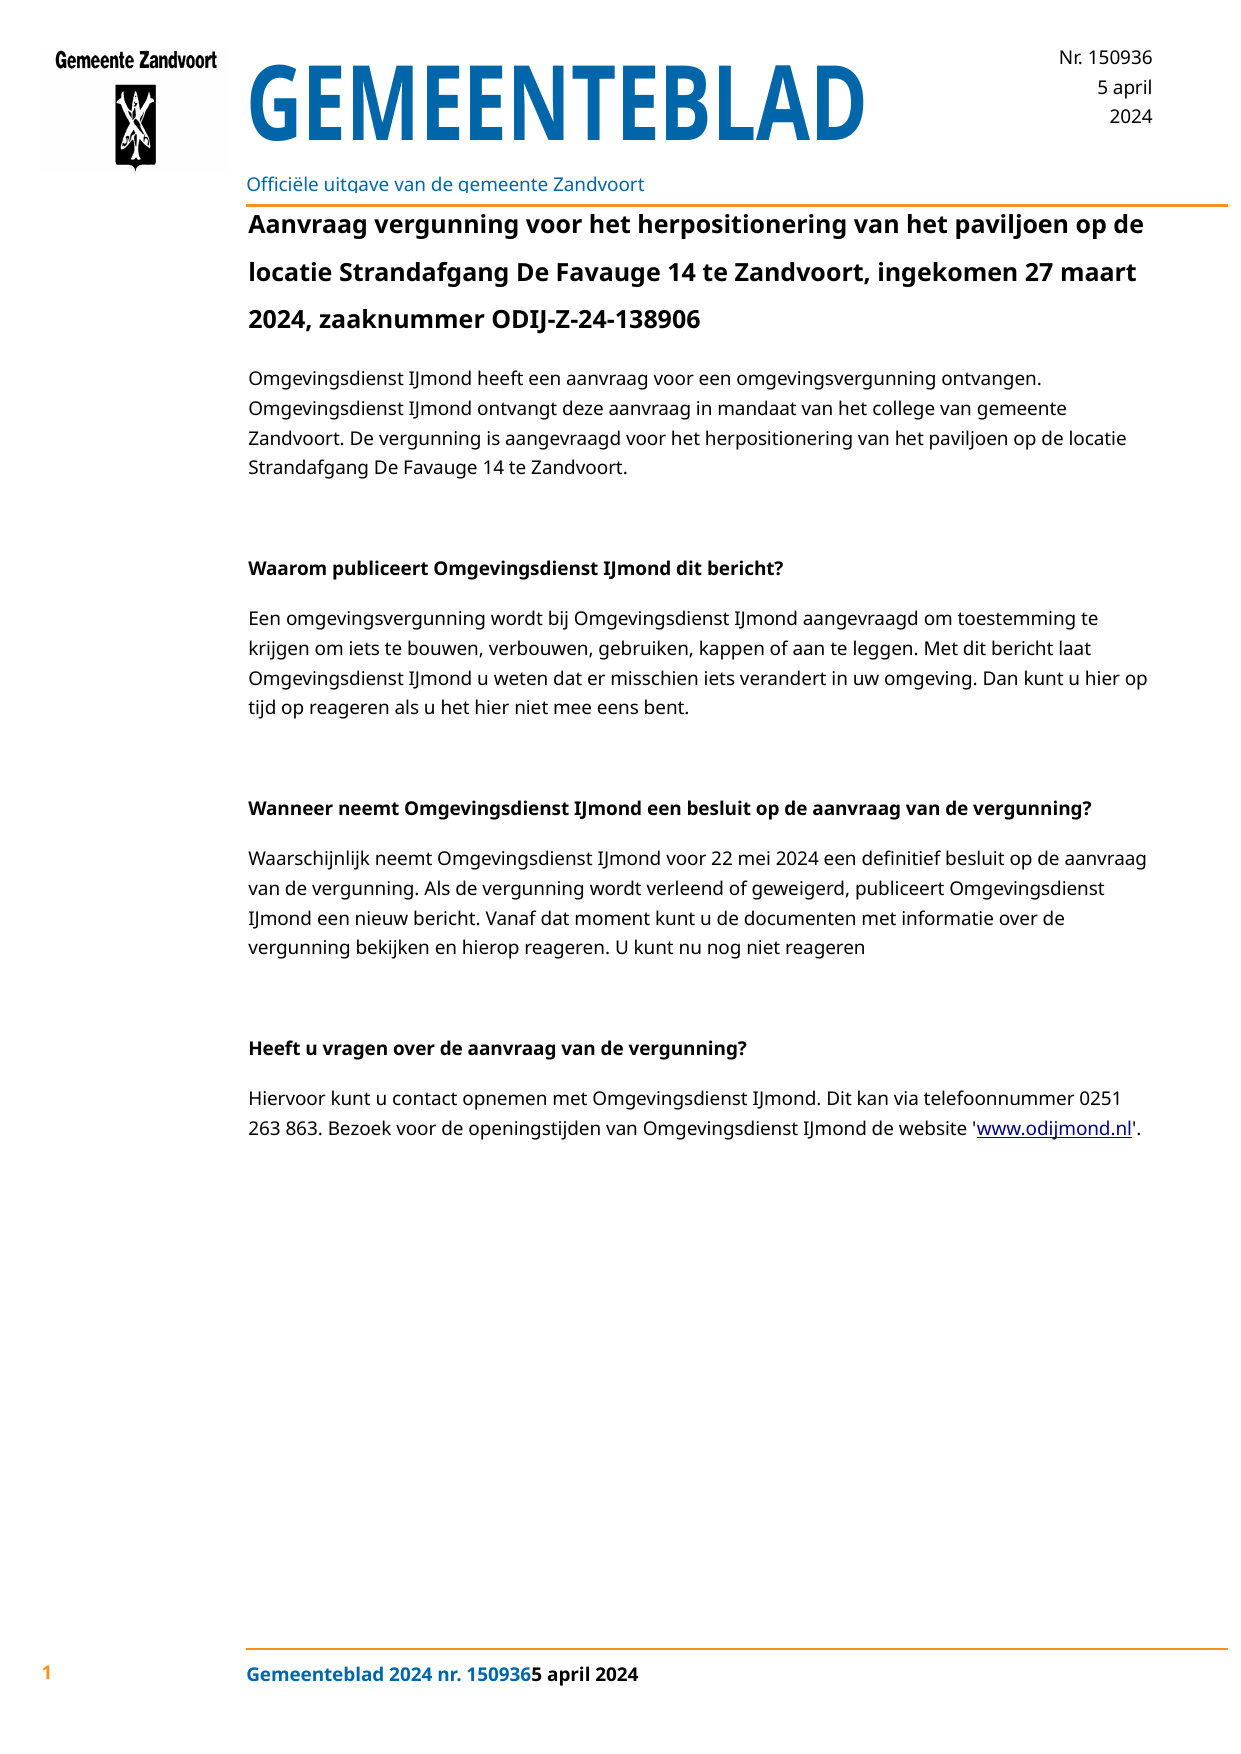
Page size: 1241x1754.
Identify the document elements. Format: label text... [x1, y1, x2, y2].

text Hiervoor kunt u contact opnemen met Omgevingsdienst IJmond. Dit kan via telefoonnummer 0251 263 863. Bezoek voor de openingstijden van Omgevingsdienst IJmond de website 'www.odijmond.nl'. [248, 1086, 1152, 1141]
text Heeft u vragen over de aanvraag van de vergunning? [248, 1035, 1152, 1061]
text Waarom publiceert Omgevingsdienst IJmond dit bericht? [248, 555, 1152, 581]
text Een omgevingsvergunning wordt bij Omgevingsdienst IJmond aangevraagd om toestemming te krijgen om iets te bouwen, verbouwen, gebruiken, kappen of aan te leggen. Met dit bericht laat Omgevingsdienst IJmond u weten dat er misschien iets verandert in uw omgeving. Dan kunt u hier op tijd op reageren als u het hier niet mee eens bent. [248, 606, 1152, 720]
text Omgevingsdienst IJmond heeft een aanvraag voor een omgevingsvergunning ontvangen. Omgevingsdienst IJmond ontvangt deze aanvraag in mandaat van het college van gemeente Zandvoort. De vergunning is aangevraagd voor het herpositionering van het paviljoen op de locatie Strandafgang De Favauge 14 te Zandvoort. [248, 366, 1152, 480]
text Wanneer neemt Omgevingsdienst IJmond een besluit op de aanvraag van de vergunning? [248, 795, 1152, 821]
text Aanvraag vergunning voor het herpositionering van het paviljoen op de locatie Strandafgang De Favauge 14 te Zandvoort, ingekomen 27 maart 2024, zaaknummer ODIJ-Z-24-138906 [248, 207, 1152, 336]
picture [41, 47, 231, 172]
text Waarschijnlijk neemt Omgevingsdienst IJmond voor 22 mei 2024 een definitief besluit op de aanvraag van de vergunning. Als de vergunning wordt verleend of geweigerd, publiceert Omgevingsdienst IJmond een nieuw bericht. Vanaf dat moment kunt u de documenten met informatie over de vergunning bekijken en hierop reageren. U kunt nu nog niet reageren [248, 846, 1152, 960]
